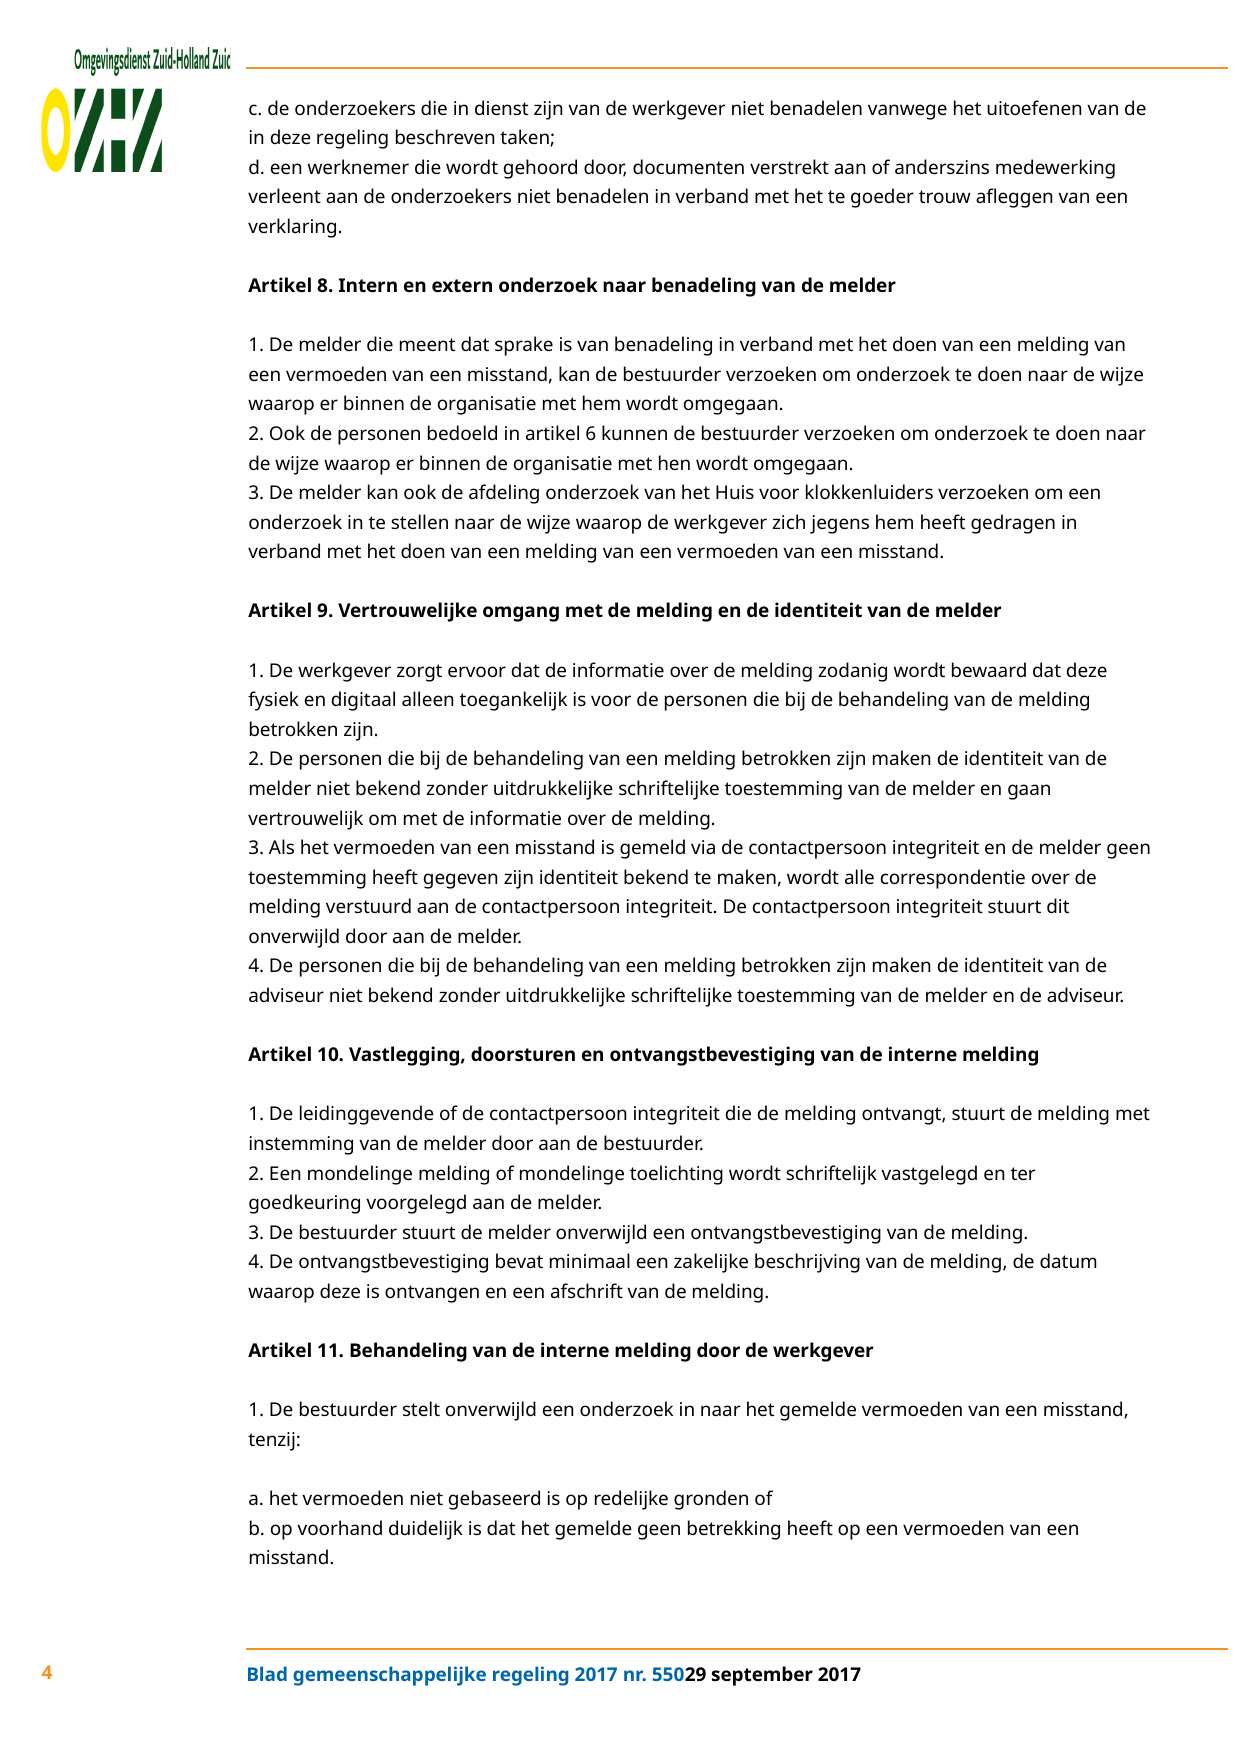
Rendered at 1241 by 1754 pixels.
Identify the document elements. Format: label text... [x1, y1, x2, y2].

picture [41, 47, 231, 172]
text d. een werknemer die wordt gehoord door, documenten verstrekt aan of anderszins medewerking verleent aan de onderzoekers niet benadelen in verband met het te goeder trouw afleggen van een verklaring. [248, 154, 1152, 239]
text 3. Als het vermoeden van een misstand is gemeld via de contactpersoon integriteit en de melder geen toestemming heeft gegeven zijn identiteit bekend te maken, wordt alle correspondentie over de melding verstuurd aan de contactpersoon integriteit. De contactpersoon integriteit stuurt dit onverwijld door aan de melder. [248, 834, 1152, 949]
text Artikel 9. Vertrouwelijke omgang met de melding en de identiteit van de melder [248, 598, 1152, 623]
text 4. De personen die bij de behandeling van een melding betrokken zijn maken de identiteit van de adviseur niet bekend zonder uitdrukkelijke schriftelijke toestemming van de melder en de adviseur. [248, 953, 1152, 1008]
text Artikel 8. Intern en extern onderzoek naar benadeling van de melder [248, 272, 1152, 298]
text Artikel 10. Vastlegging, doorsturen en ontvangstbevestiging van de interne melding [248, 1041, 1152, 1067]
text 1. De bestuurder stelt onverwijld een onderzoek in naar het gemelde vermoeden van een misstand, tenzij: [248, 1396, 1152, 1452]
text 4. De ontvangstbevestiging bevat minimaal een zakelijke beschrijving van de melding, de datum waarop deze is ontvangen en een afschrift van de melding. [248, 1248, 1152, 1304]
text 1. De leidinggevende of de contactpersoon integriteit die de melding ontvangt, stuurt de melding met instemming van de melder door aan de bestuurder. [248, 1101, 1152, 1156]
text b. op voorhand duidelijk is dat het gemelde geen betrekking heeft op een vermoeden van een misstand. [248, 1515, 1152, 1570]
text 1. De werkgever zorgt ervoor dat de informatie over de melding zodanig wordt bewaard dat deze fysiek en digitaal alleen toegankelijk is voor de personen die bij de behandeling van de melding betrokken zijn. [248, 657, 1152, 742]
text 3. De bestuurder stuurt de melder onverwijld een ontvangstbevestiging van de melding. [248, 1219, 1152, 1245]
text a. het vermoeden niet gebaseerd is op redelijke gronden of [248, 1485, 1152, 1511]
text Artikel 11. Behandeling van de interne melding door de werkgever [248, 1337, 1152, 1363]
text 2. Ook de personen bedoeld in artikel 6 kunnen de bestuurder verzoeken om onderzoek te doen naar de wijze waarop er binnen de organisatie met hen wordt omgegaan. [248, 420, 1152, 476]
text 2. De personen die bij de behandeling van een melding betrokken zijn maken de identiteit van de melder niet bekend zonder uitdrukkelijke schriftelijke toestemming van de melder en gaan vertrouwelijk om met de informatie over de melding. [248, 746, 1152, 831]
text c. de onderzoekers die in dienst zijn van de werkgever niet benadelen vanwege het uitoefenen van de in deze regeling beschreven taken; [248, 95, 1152, 150]
text 1. De melder die meent dat sprake is van benadeling in verband met het doen van een melding van een vermoeden van een misstand, kan de bestuurder verzoeken om onderzoek te doen naar de wijze waarop er binnen de organisatie met hem wordt omgegaan. [248, 331, 1152, 416]
text 2. Een mondelinge melding of mondelinge toelichting wordt schriftelijk vastgelegd en ter goedkeuring voorgelegd aan de melder. [248, 1160, 1152, 1215]
text 3. De melder kan ook de afdeling onderzoek van het Huis voor klokkenluiders verzoeken om een onderzoek in te stellen naar de wijze waarop de werkgever zich jegens hem heeft gedragen in verband met het doen van een melding van een vermoeden van een misstand. [248, 479, 1152, 564]
